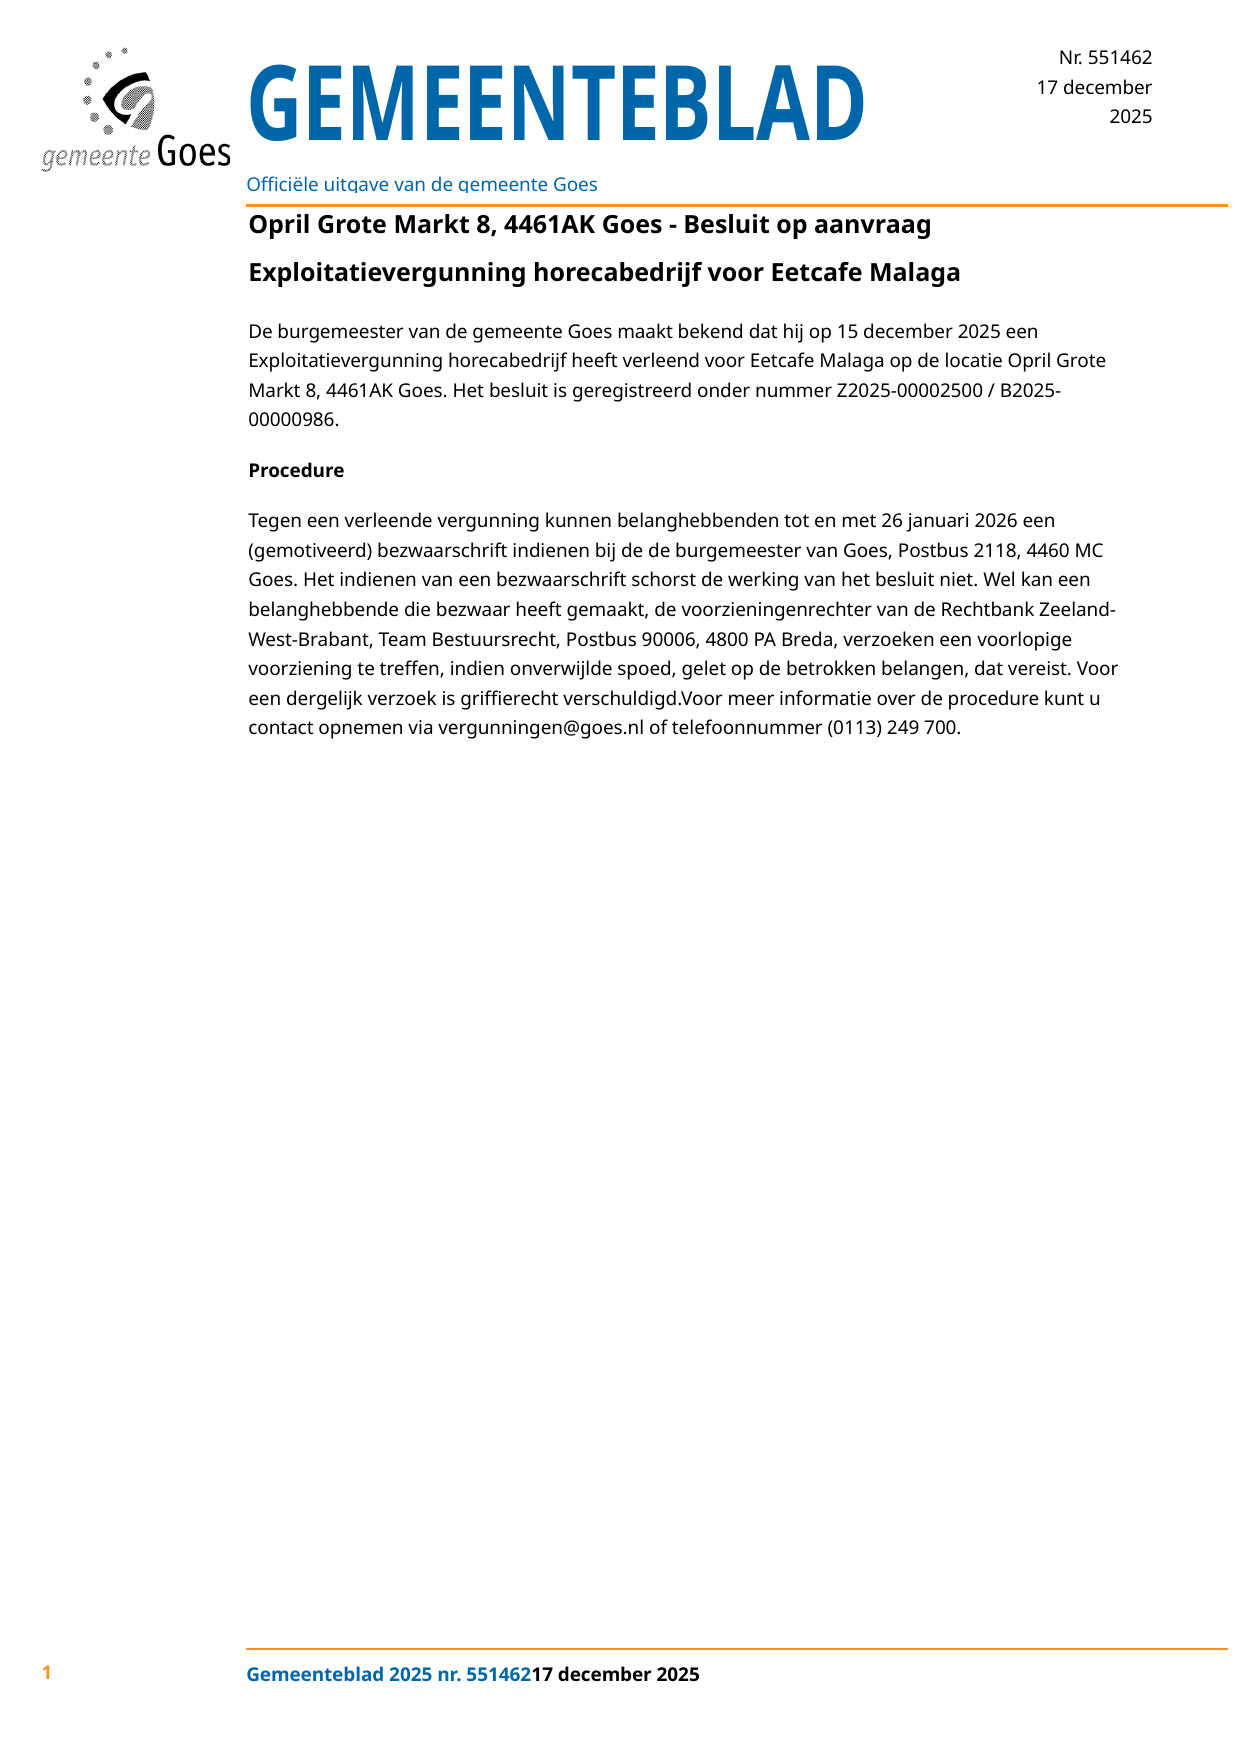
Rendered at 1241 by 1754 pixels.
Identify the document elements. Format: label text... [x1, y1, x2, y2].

text Opril Grote Markt 8, 4461AK Goes - Besluit op aanvraag Exploitatievergunning horecabedrijf voor Eetcafe Malaga [248, 207, 1152, 288]
text Tegen een verleende vergunning kunnen belanghebbenden tot en met 26 januari 2026 een (gemotiveerd) bezwaarschrift indienen bij de de burgemeester van Goes, Postbus 2118, 4460 MC Goes. Het indienen van een bezwaarschrift schorst de werking van het besluit niet. Wel kan een belanghebbende die bezwaar heeft gemaakt, de voorzieningenrechter van de Rechtbank Zeeland-West-Brabant, Team Bestuursrecht, Postbus 90006, 4800 PA Breda, verzoeken een voorlopige voorziening te treffen, indien onverwijlde spoed, gelet op de betrokken belangen, dat vereist. Voor een dergelijk verzoek is griffierecht verschuldigd.Voor meer informatie over de procedure kunt u contact opnemen via vergunningen@goes.nl of telefoonnummer (0113) 249 700. [248, 507, 1152, 740]
picture [41, 47, 231, 172]
text Procedure [248, 457, 1152, 483]
text De burgemeester van de gemeente Goes maakt bekend dat hij op 15 december 2025 een Exploitatievergunning horecabedrijf heeft verleend voor Eetcafe Malaga op de locatie Opril Grote Markt 8, 4461AK Goes. Het besluit is geregistreerd onder nummer Z2025-00002500 / B2025-00000986. [248, 318, 1152, 432]
